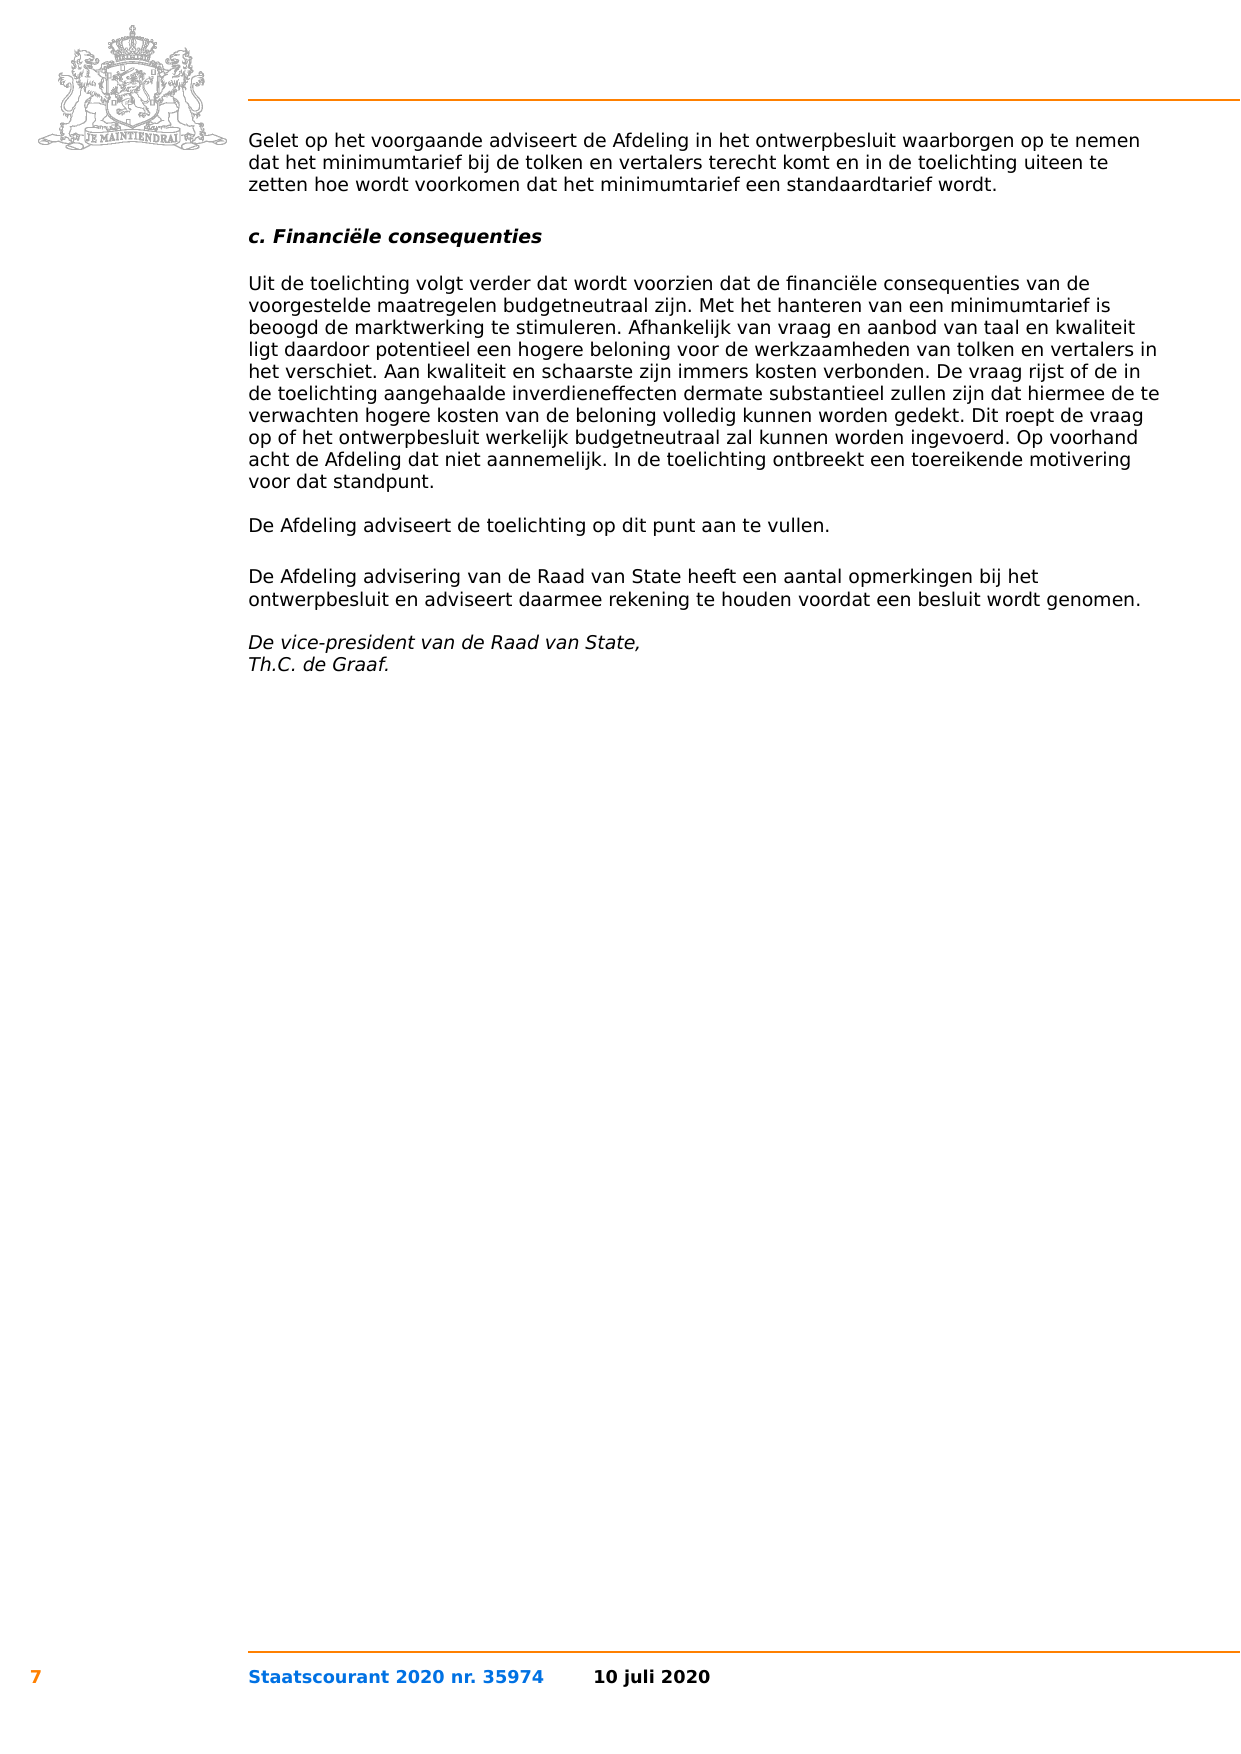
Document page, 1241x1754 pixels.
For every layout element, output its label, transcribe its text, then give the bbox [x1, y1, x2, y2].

picture [38, 25, 227, 150]
text De Afdeling adviseert de toelichting op dit punt aan te vullen. [248, 514, 1163, 536]
subtitle c. Financiële consequenties [248, 226, 1163, 248]
text Uit de toelichting volgt verder dat wordt voorzien dat de financiële consequenties van de voorgestelde maatregelen budgetneutraal zijn. Met het hanteren van een minimumtarief is beoogd de marktwerking te stimuleren. Afhankelijk van vraag en aanbod van taal en kwaliteit ligt daardoor potentieel een hogere beloning voor de werkzaamheden van tolken en vertalers in het verschiet. Aan kwaliteit en schaarste zijn immers kosten verbonden. De vraag rijst of de in de toelichting aangehaalde inverdieneffecten dermate substantieel zullen zijn dat hiermee de te verwachten hogere kosten van de beloning volledig kunnen worden gedekt. Dit roept de vraag op of het ontwerpbesluit werkelijk budgetneutraal zal kunnen worden ingevoerd. Op voorhand acht de Afdeling dat niet aannemelijk. In de toelichting ontbreekt een toereikende motivering voor dat standpunt. [248, 273, 1163, 493]
text De vice-president van de Raad van State, Th.C. de Graaf. [248, 632, 1163, 676]
text De Afdeling advisering van de Raad van State heeft een aantal opmerkingen bij het ontwerpbesluit en adviseert daarmee rekening te houden voordat een besluit wordt genomen. [248, 566, 1163, 610]
text Gelet op het voorgaande adviseert de Afdeling in het ontwerpbesluit waarborgen op te nemen dat het minimumtarief bij de tolken en vertalers terecht komt en in de toelichting uiteen te zetten hoe wordt voorkomen dat het minimumtarief een standaardtarief wordt. [248, 130, 1163, 196]
